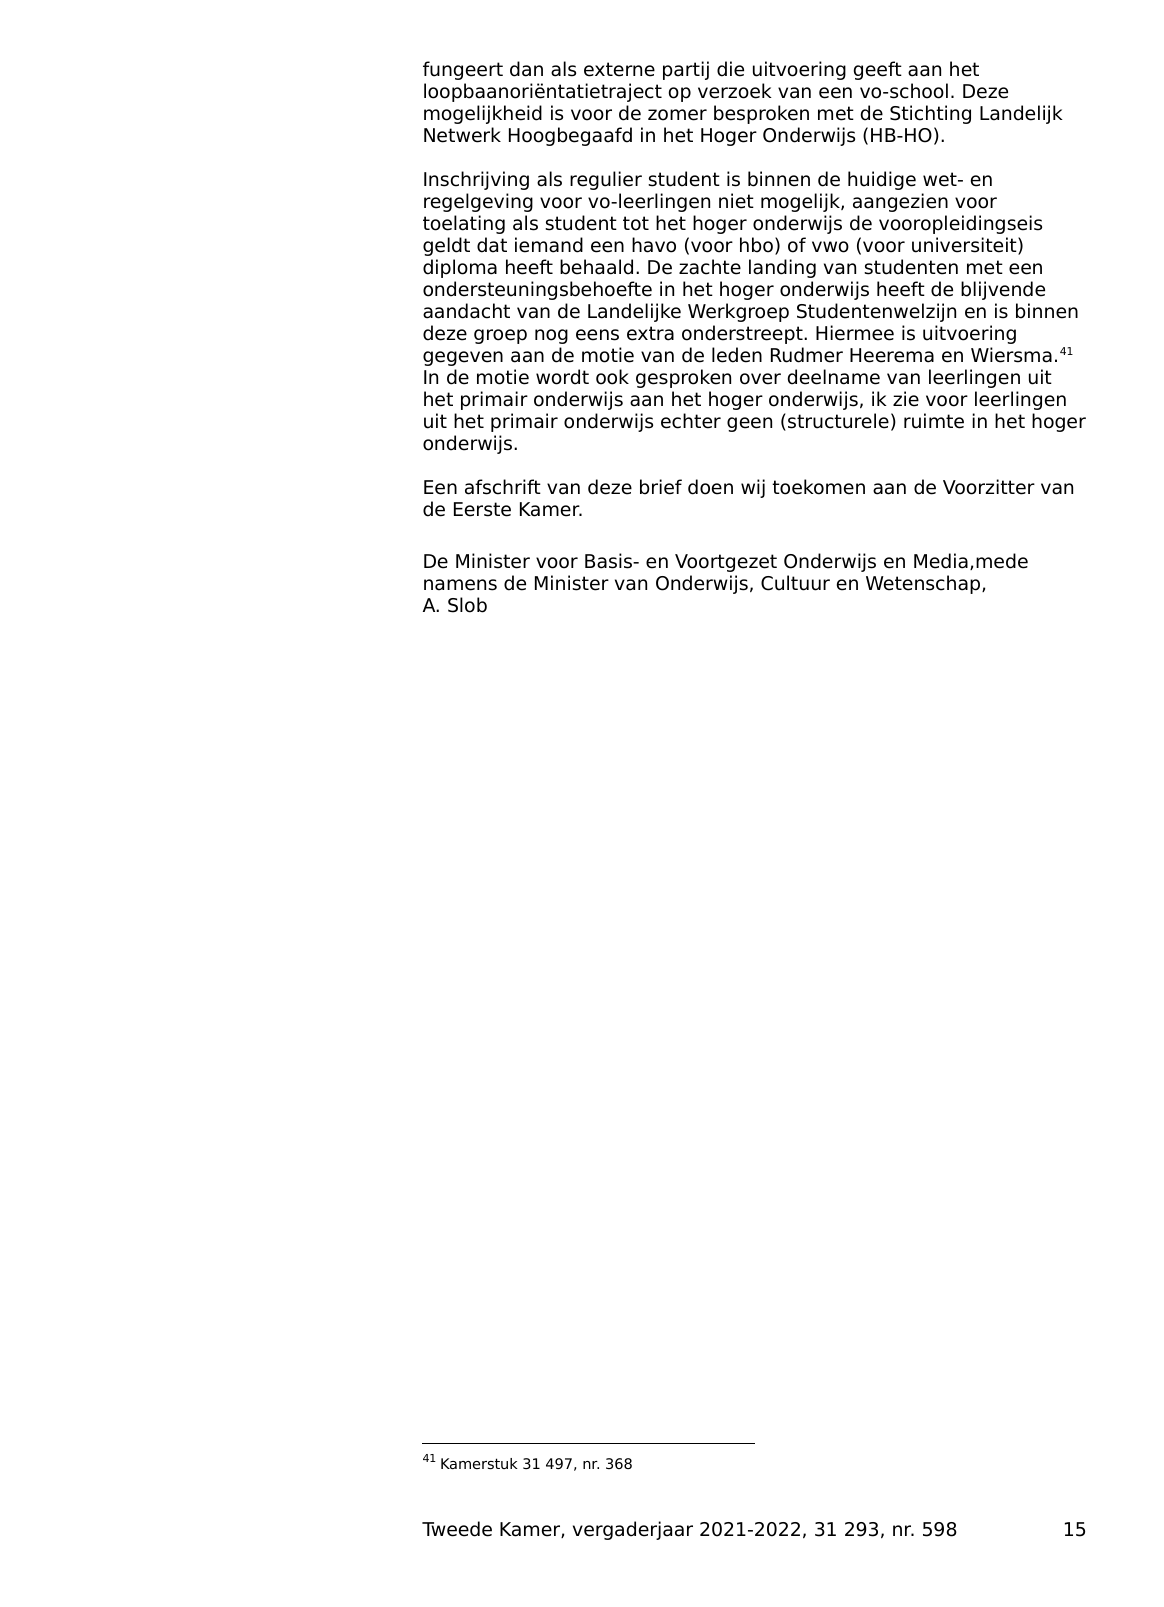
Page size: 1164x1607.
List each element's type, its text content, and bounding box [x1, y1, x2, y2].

text De Minister voor Basis- en Voortgezet Onderwijs en Media,mede namens de Minister van Onderwijs, Cultuur en Wetenschap, A. Slob [422, 551, 1087, 617]
text Kamerstuk 31 497, nr. 368 [422, 1452, 1087, 1474]
text Een afschrift van deze brief doen wij toekomen aan de Voorzitter van de Eerste Kamer. [422, 477, 1087, 521]
text fungeert dan als externe partij die uitvoering geeft aan het loopbaanoriëntatietraject op verzoek van een vo-school. Deze mogelijkheid is voor de zomer besproken met de Stichting Landelijk Netwerk Hoogbegaafd in het Hoger Onderwijs (HB-HO). [422, 59, 1087, 147]
text Inschrijving als regulier student is binnen de huidige wet- en regelgeving voor vo-leerlingen niet mogelijk, aangezien voor toelating als student tot het hoger onderwijs de vooropleidingseis geldt dat iemand een havo (voor hbo) of vwo (voor universiteit) diploma heeft behaald. De zachte landing van studenten met een ondersteuningsbehoefte in het hoger onderwijs heeft de blijvende aandacht van de Landelijke Werkgroep Studentenwelzijn en is binnen deze groep nog eens extra onderstreept. Hiermee is uitvoering gegeven aan de motie van de leden Rudmer Heerema en Wiersma. In de motie wordt ook gesproken over deelname van leerlingen uit het primair onderwijs aan het hoger onderwijs, ik zie voor leerlingen uit het primair onderwijs echter geen (structurele) ruimte in het hoger onderwijs. [422, 169, 1087, 455]
